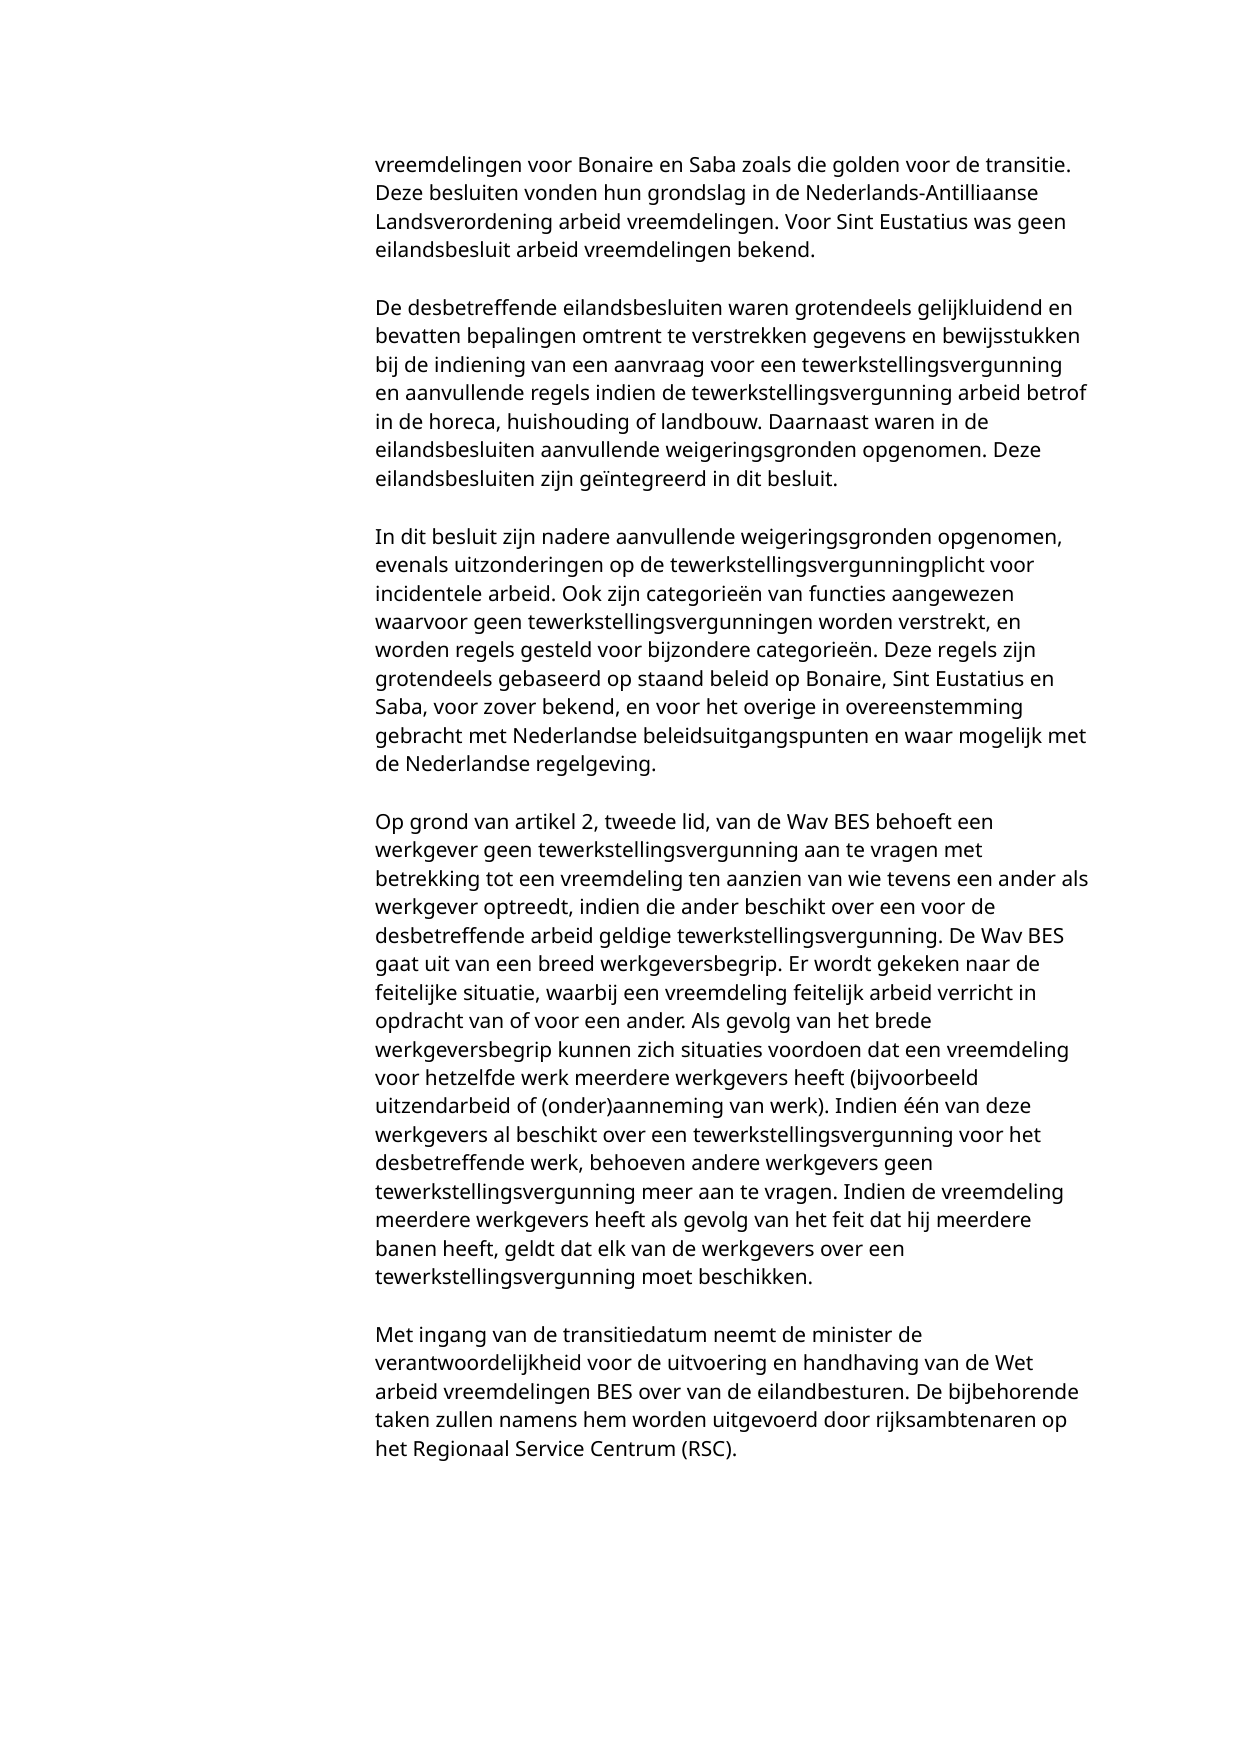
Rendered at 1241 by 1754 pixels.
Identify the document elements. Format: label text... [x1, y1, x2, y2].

text In dit besluit zijn nadere aanvullende weigeringsgronden opgenomen, evenals uitzonderingen op de tewerkstellingsvergunningplicht voor incidentele arbeid. Ook zijn categorieën van functies aangewezen waarvoor geen tewerkstellingsvergunningen worden verstrekt, en worden regels gesteld voor bijzondere categorieën. Deze regels zijn grotendeels gebaseerd op staand beleid op Bonaire, Sint Eustatius en Saba, voor zover bekend, en voor het overige in overeenstemming gebracht met Nederlandse beleidsuitgangspunten en waar mogelijk met de Nederlandse regelgeving. [375, 522, 1090, 778]
text Met ingang van de transitiedatum neemt de minister de verantwoordelijkheid voor de uitvoering en handhaving van de Wet arbeid vreemdelingen BES over van de eilandbesturen. De bijbehorende taken zullen namens hem worden uitgevoerd door rijksambtenaren op het Regionaal Service Centrum (RSC). [375, 1320, 1090, 1462]
text De desbetreffende eilandsbesluiten waren grotendeels gelijkluidend en bevatten bepalingen omtrent te verstrekken gegevens en bewijsstukken bij de indiening van een aanvraag voor een tewerkstellingsvergunning en aanvullende regels indien de tewerkstellingsvergunning arbeid betrof in de horeca, huishouding of landbouw. Daarnaast waren in de eilandsbesluiten aanvullende weigeringsgronden opgenomen. Deze eilandsbesluiten zijn geïntegreerd in dit besluit. [375, 293, 1090, 492]
text vreemdelingen voor Bonaire en Saba zoals die golden voor de transitie. Deze besluiten vonden hun grondslag in de Nederlands-Antilliaanse Landsverordening arbeid vreemdelingen. Voor Sint Eustatius was geen eilandsbesluit arbeid vreemdelingen bekend. [375, 150, 1090, 264]
text Op grond van artikel 2, tweede lid, van de Wav BES behoeft een werkgever geen tewerkstellingsvergunning aan te vragen met betrekking tot een vreemdeling ten aanzien van wie tevens een ander als werkgever optreedt, indien die ander beschikt over een voor de desbetreffende arbeid geldige tewerkstellingsvergunning. De Wav BES gaat uit van een breed werkgeversbegrip. Er wordt gekeken naar de feitelijke situatie, waarbij een vreemdeling feitelijk arbeid verricht in opdracht van of voor een ander. Als gevolg van het brede werkgeversbegrip kunnen zich situaties voordoen dat een vreemdeling voor hetzelfde werk meerdere werkgevers heeft (bijvoorbeeld uitzendarbeid of (onder)aanneming van werk). Indien één van deze werkgevers al beschikt over een tewerkstellingsvergunning voor het desbetreffende werk, behoeven andere werkgevers geen tewerkstellingsvergunning meer aan te vragen. Indien de vreemdeling meerdere werkgevers heeft als gevolg van het feit dat hij meerdere banen heeft, geldt dat elk van de werkgevers over een tewerkstellingsvergunning moet beschikken. [375, 807, 1090, 1291]
